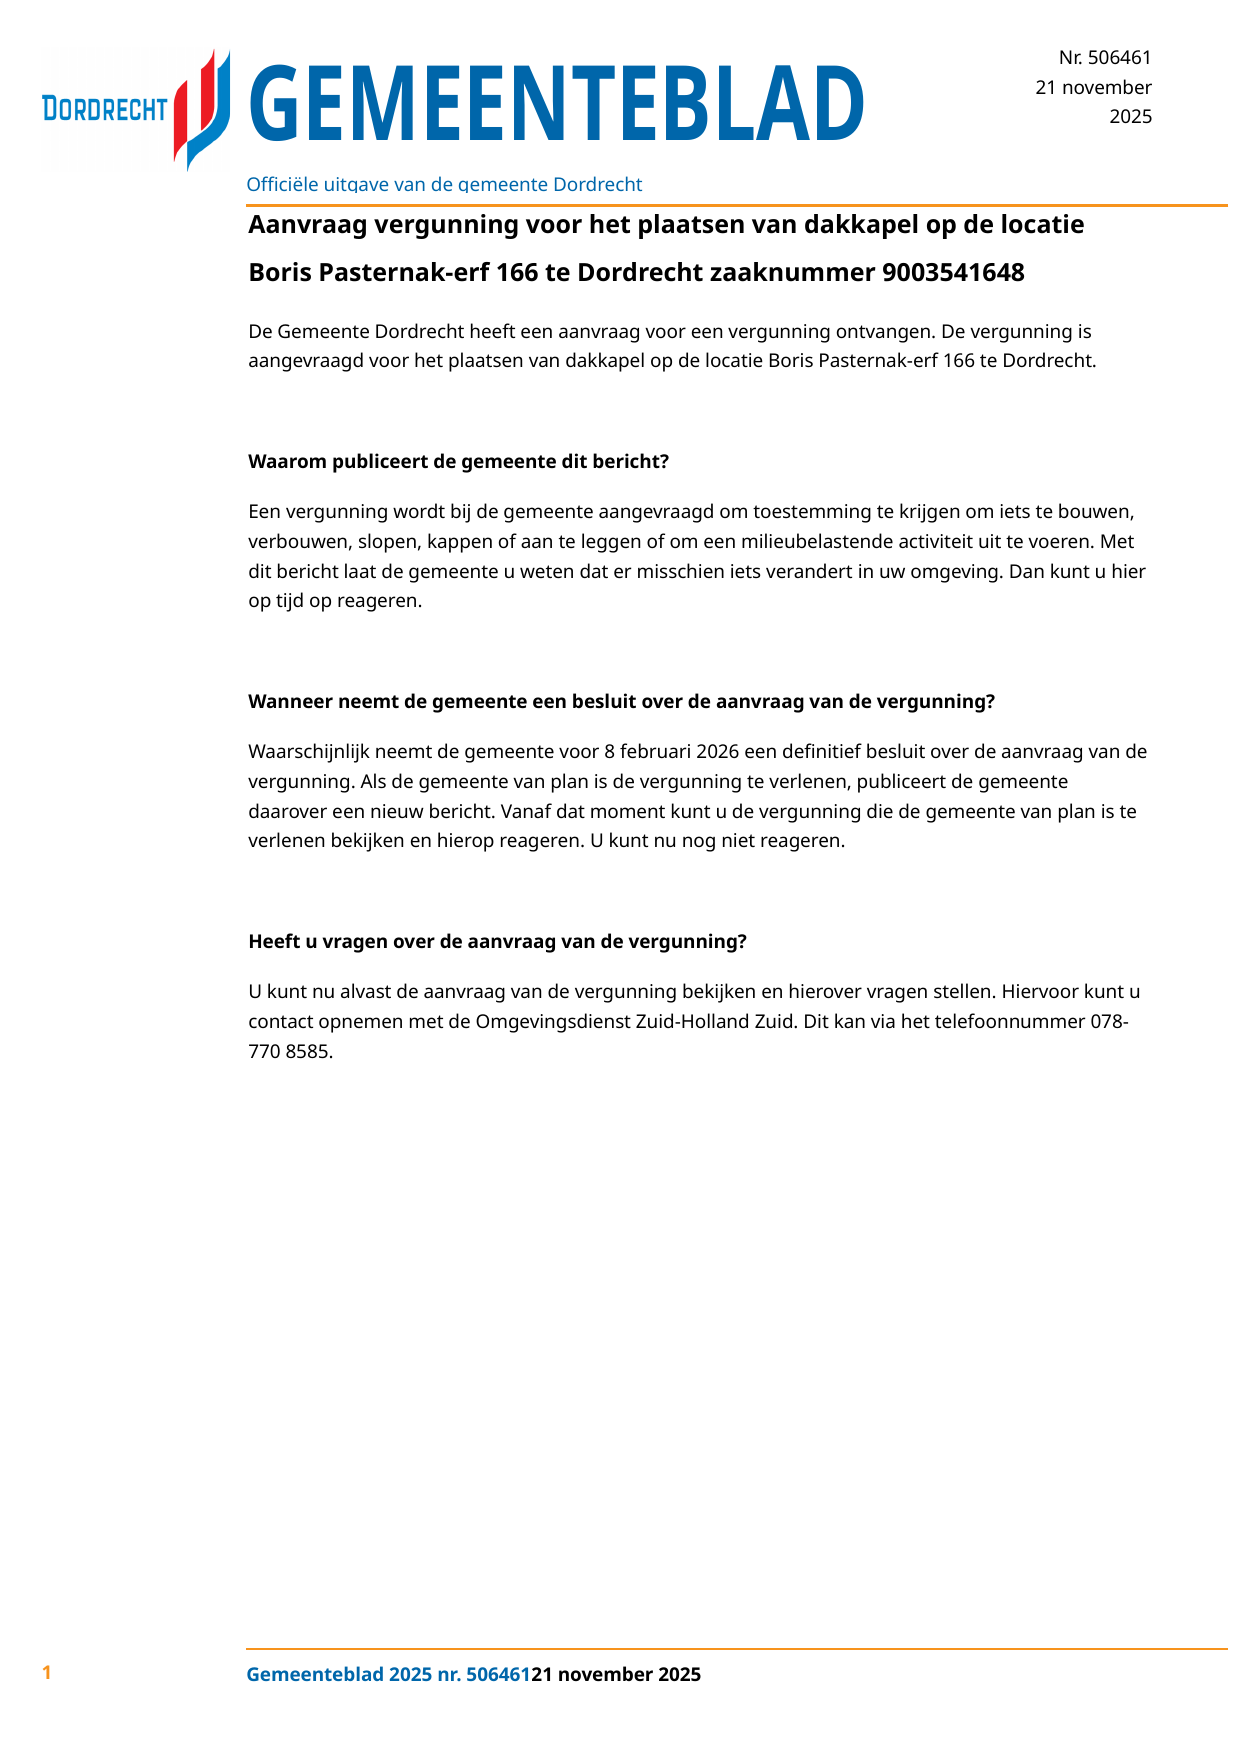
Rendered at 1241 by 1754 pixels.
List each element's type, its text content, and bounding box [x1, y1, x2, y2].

text Aanvraag vergunning voor het plaatsen van dakkapel op de locatie Boris Pasternak-erf 166 te Dordrecht zaaknummer 9003541648 [248, 207, 1152, 288]
text Een vergunning wordt bij de gemeente aangevraagd om toestemming te krijgen om iets te bouwen, verbouwen, slopen, kappen of aan te leggen of om een milieubelastende activiteit uit te voeren. Met dit bericht laat de gemeente u weten dat er misschien iets verandert in uw omgeving. Dan kunt u hier op tijd op reageren. [248, 499, 1152, 613]
text Heeft u vragen over de aanvraag van de vergunning? [248, 928, 1152, 954]
text Waarom publiceert de gemeente dit bericht? [248, 448, 1152, 474]
picture [41, 47, 231, 172]
text Waarschijnlijk neemt de gemeente voor 8 februari 2026 een definitief besluit over de aanvraag van de vergunning. Als de gemeente van plan is de vergunning te verlenen, publiceert de gemeente daarover een nieuw bericht. Vanaf dat moment kunt u de vergunning die de gemeente van plan is te verlenen bekijken en hierop reageren. U kunt nu nog niet reageren. [248, 739, 1152, 853]
text U kunt nu alvast de aanvraag van de vergunning bekijken en hierover vragen stellen. Hiervoor kunt u contact opnemen met de Omgevingsdienst Zuid-Holland Zuid. Dit kan via het telefoonnummer 078-770 8585. [248, 979, 1152, 1064]
text De Gemeente Dordrecht heeft een aanvraag voor een vergunning ontvangen. De vergunning is aangevraagd voor het plaatsen van dakkapel op de locatie Boris Pasternak-erf 166 te Dordrecht. [248, 318, 1152, 373]
text Wanneer neemt de gemeente een besluit over de aanvraag van de vergunning? [248, 688, 1152, 714]
